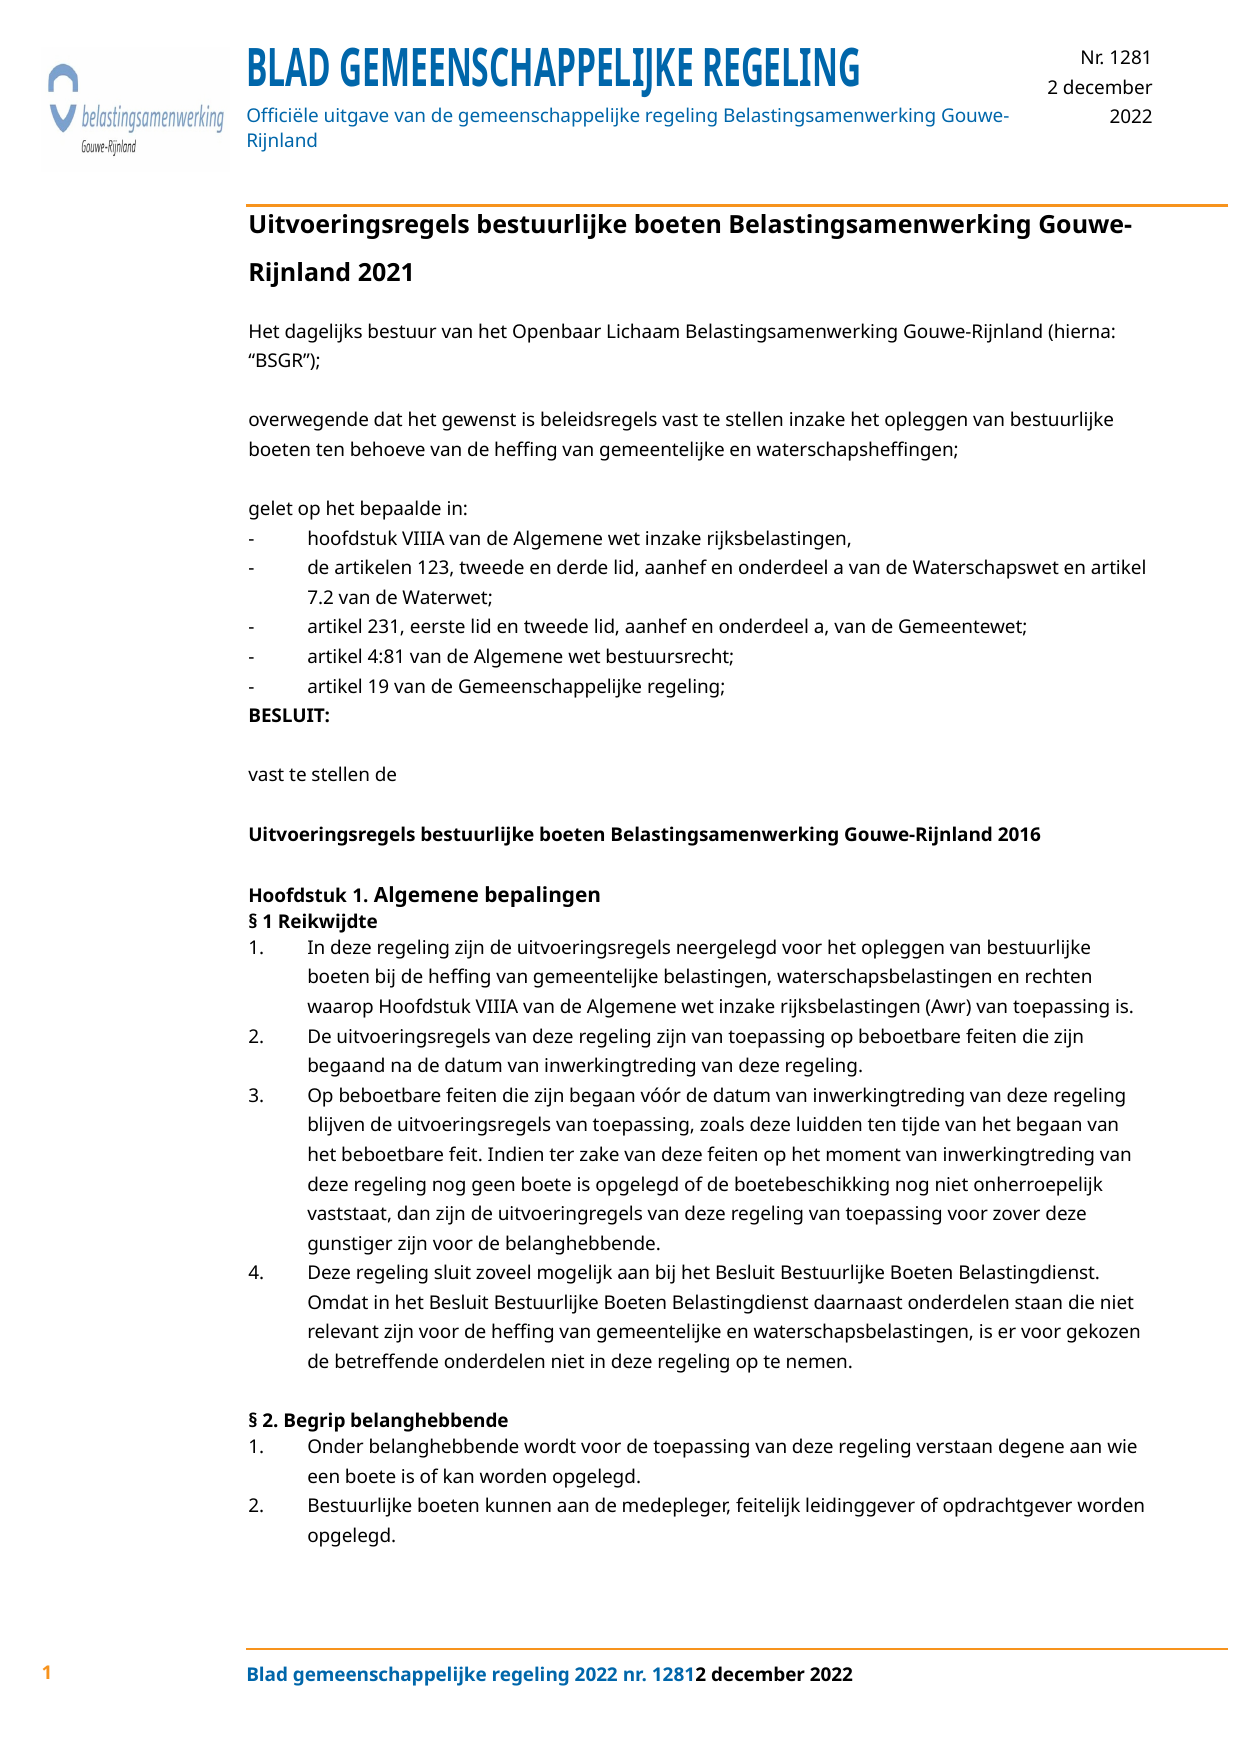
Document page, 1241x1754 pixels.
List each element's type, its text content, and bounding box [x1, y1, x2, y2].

text Uitvoeringsregels bestuurlijke boeten Belastingsamenwerking Gouwe-Rijnland 2016 [248, 821, 1152, 847]
text § 2. Begrip belanghebbende [248, 1407, 1152, 1433]
text vast te stellen de [248, 762, 1152, 787]
text Het dagelijks bestuur van het Openbaar Lichaam Belastingsamenwerking Gouwe-Rijnland (hierna: “BSGR”); [248, 318, 1152, 373]
list Deze regeling sluit zoveel mogelijk aan bij het Besluit Bestuurlijke Boeten Belastingdienst. Omdat in het Besluit Bestuurlijke Boeten Belastingdienst daarnaast onderdelen staan die niet relevant zijn voor de heffing van gemeentelijke en waterschapsbelastingen, is er voor gekozen de betreffende onderdelen niet in deze regeling op te nemen. [248, 1259, 1152, 1374]
list Op beboetbare feiten die zijn begaan vóór de datum van inwerkingtreding van deze regeling blijven de uitvoeringsregels van toepassing, zoals deze luidden ten tijde van het begaan van het beboetbare feit. Indien ter zake van deze feiten op het moment van inwerkingtreding van deze regeling nog geen boete is opgelegd of de boetebeschikking nog niet onherroepelijk vaststaat, dan zijn de uitvoeringregels van deze regeling van toepassing voor zover deze gunstiger zijn voor de belanghebbende. [248, 1082, 1152, 1256]
list De uitvoeringsregels van deze regeling zijn van toepassing op beboetbare feiten die zijn begaand na de datum van inwerkingtreding van deze regeling. [248, 1023, 1152, 1078]
list Bestuurlijke boeten kunnen aan de medepleger, feitelijk leidinggever of opdrachtgever worden opgelegd. [248, 1492, 1152, 1548]
list artikel 231, eerste lid en tweede lid, aanhef en onderdeel a, van de Gemeentewet; [248, 614, 1152, 639]
list In deze regeling zijn de uitvoeringsregels neergelegd voor het opleggen van bestuurlijke boeten bij de heffing van gemeentelijke belastingen, waterschapsbelastingen en rechten waarop Hoofdstuk VIIIA van de Algemene wet inzake rijksbelastingen (Awr) van toepassing is. [248, 934, 1152, 1019]
list Onder belanghebbende wordt voor de toepassing van deze regeling verstaan degene aan wie een boete is of kan worden opgelegd. [248, 1433, 1152, 1488]
picture [41, 47, 231, 172]
list artikel 4:81 van de Algemene wet bestuursrecht; [248, 643, 1152, 669]
text gelet op het bepaalde in: [248, 495, 1152, 521]
list de artikelen 123, tweede en derde lid, aanhef en onderdeel a van de Waterschapswet en artikel 7.2 van de Waterwet; [248, 554, 1152, 610]
text overwegende dat het gewenst is beleidsregels vast te stellen inzake het opleggen van bestuurlijke boeten ten behoeve van de heffing van gemeentelijke en waterschapsheffingen; [248, 407, 1152, 462]
list hoofdstuk VIIIA van de Algemene wet inzake rijksbelastingen, [248, 525, 1152, 551]
text Uitvoeringsregels bestuurlijke boeten Belastingsamenwerking Gouwe-Rijnland 2021 [248, 207, 1152, 288]
text BESLUIT: [248, 702, 1152, 728]
text § 1 Reikwijdte [248, 908, 1152, 934]
list artikel 19 van de Gemeenschappelijke regeling; [248, 673, 1152, 699]
text Hoofdstuk 1. Algemene bepalingen [248, 880, 1152, 908]
